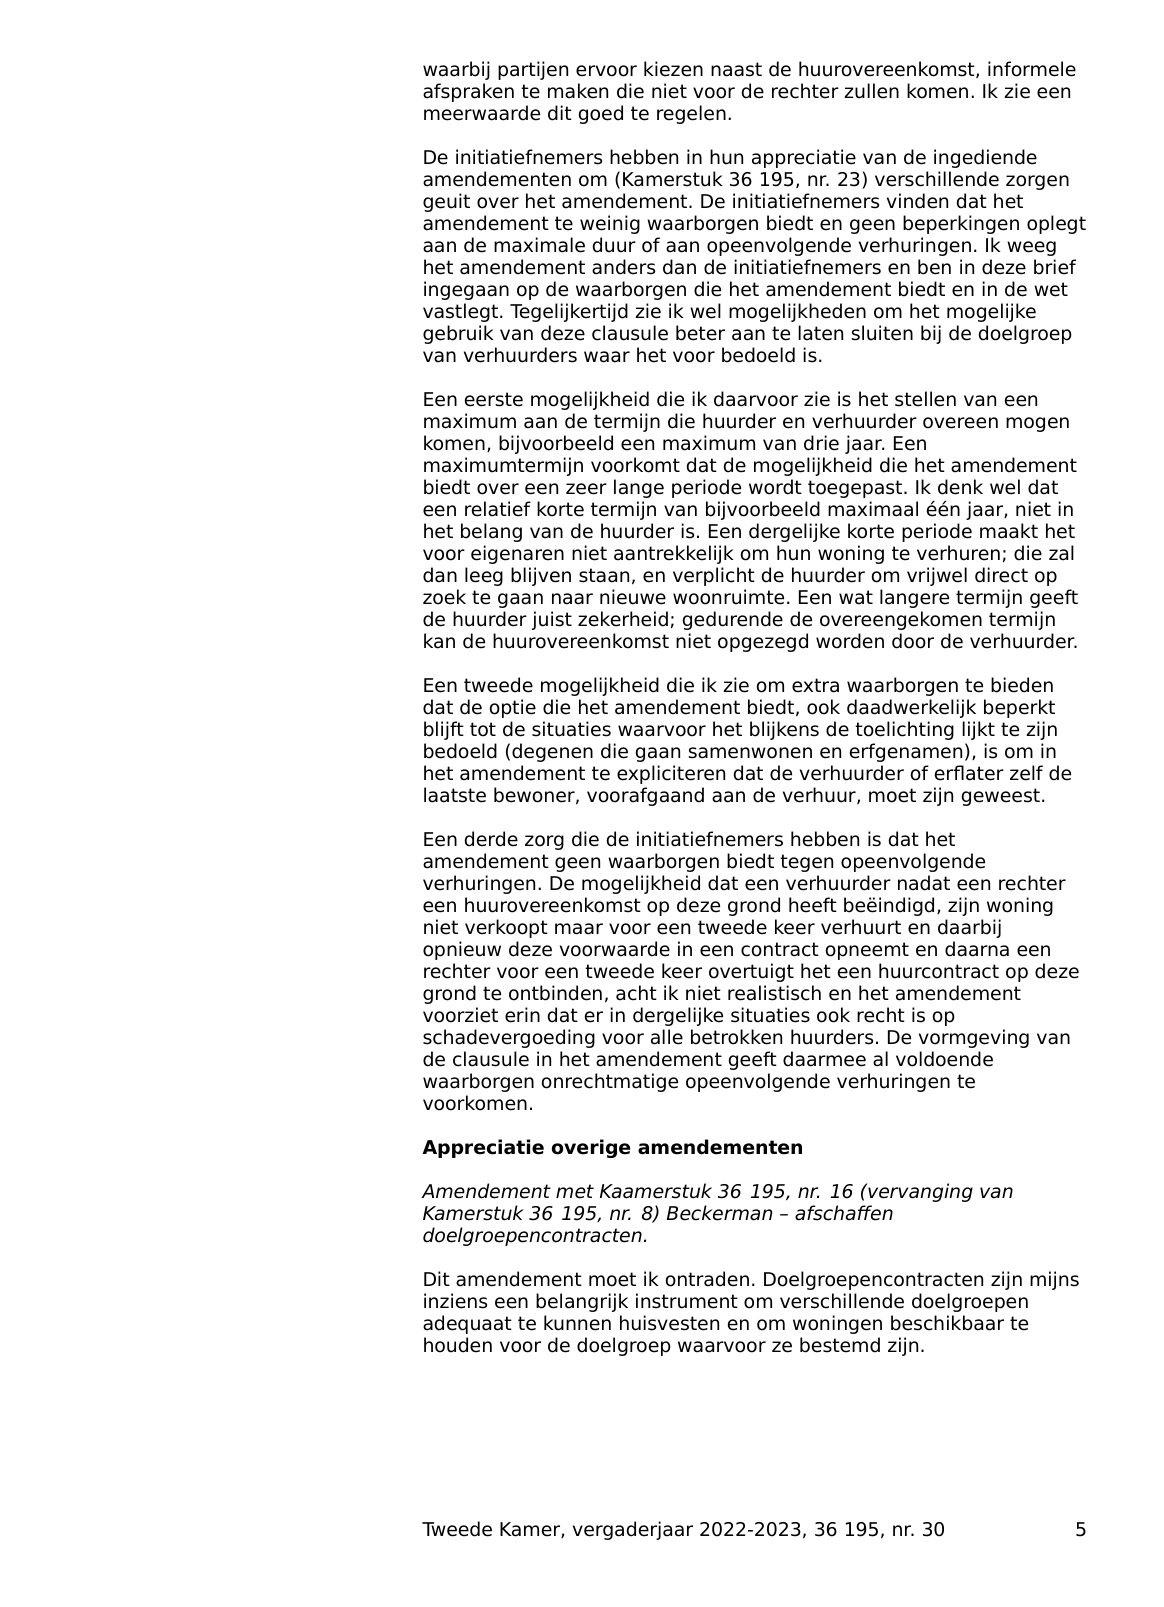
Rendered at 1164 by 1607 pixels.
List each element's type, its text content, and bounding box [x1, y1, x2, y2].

text Dit amendement moet ik ontraden. Doelgroepencontracten zijn mijns inziens een belangrijk instrument om verschillende doelgroepen adequaat te kunnen huisvesten en om woningen beschikbaar te houden voor de doelgroep waarvoor ze bestemd zijn. [422, 1269, 1087, 1357]
text Een eerste mogelijkheid die ik daarvoor zie is het stellen van een maximum aan de termijn die huurder en verhuurder overeen mogen komen, bijvoorbeeld een maximum van drie jaar. Een maximumtermijn voorkomt dat de mogelijkheid die het amendement biedt over een zeer lange periode wordt toegepast. Ik denk wel dat een relatief korte termijn van bijvoorbeeld maximaal één jaar, niet in het belang van de huurder is. Een dergelijke korte periode maakt het voor eigenaren niet aantrekkelijk om hun woning te verhuren; die zal dan leeg blijven staan, en verplicht de huurder om vrijwel direct op zoek te gaan naar nieuwe woonruimte. Een wat langere termijn geeft de huurder juist zekerheid; gedurende de overeengekomen termijn kan de huurovereenkomst niet opgezegd worden door de verhuurder. [422, 389, 1087, 653]
text waarbij partijen ervoor kiezen naast de huurovereenkomst, informele afspraken te maken die niet voor de rechter zullen komen. Ik zie een meerwaarde dit goed te regelen. [422, 59, 1087, 125]
text De initiatiefnemers hebben in hun appreciatie van de ingediende amendementen om (Kamerstuk 36 195, nr. 23) verschillende zorgen geuit over het amendement. De initiatiefnemers vinden dat het amendement te weinig waarborgen biedt en geen beperkingen oplegt aan de maximale duur of aan opeenvolgende verhuringen. Ik weeg het amendement anders dan de initiatiefnemers en ben in deze brief ingegaan op de waarborgen die het amendement biedt en in de wet vastlegt. Tegelijkertijd zie ik wel mogelijkheden om het mogelijke gebruik van deze clausule beter aan te laten sluiten bij de doelgroep van verhuurders waar het voor bedoeld is. [422, 147, 1087, 367]
text Een tweede mogelijkheid die ik zie om extra waarborgen te bieden dat de optie die het amendement biedt, ook daadwerkelijk beperkt blijft tot de situaties waarvoor het blijkens de toelichting lijkt te zijn bedoeld (degenen die gaan samenwonen en erfgenamen), is om in het amendement te expliciteren dat de verhuurder of erflater zelf de laatste bewoner, voorafgaand aan de verhuur, moet zijn geweest. [422, 675, 1087, 807]
subtitle Appreciatie overige amendementen [422, 1137, 1087, 1159]
text Een derde zorg die de initiatiefnemers hebben is dat het amendement geen waarborgen biedt tegen opeenvolgende verhuringen. De mogelijkheid dat een verhuurder nadat een rechter een huurovereenkomst op deze grond heeft beëindigd, zijn woning niet verkoopt maar voor een tweede keer verhuurt en daarbij opnieuw deze voorwaarde in een contract opneemt en daarna een rechter voor een tweede keer overtuigt het een huurcontract op deze grond te ontbinden, acht ik niet realistisch en het amendement voorziet erin dat er in dergelijke situaties ook recht is op schadevergoeding voor alle betrokken huurders. De vormgeving van de clausule in het amendement geeft daarmee al voldoende waarborgen onrechtmatige opeenvolgende verhuringen te voorkomen. [422, 829, 1087, 1115]
subtitle Amendement met Kaamerstuk 36 195, nr. 16 (vervanging van Kamerstuk 36 195, nr. 8) Beckerman – afschaffen doelgroepencontracten. [422, 1181, 1087, 1247]
